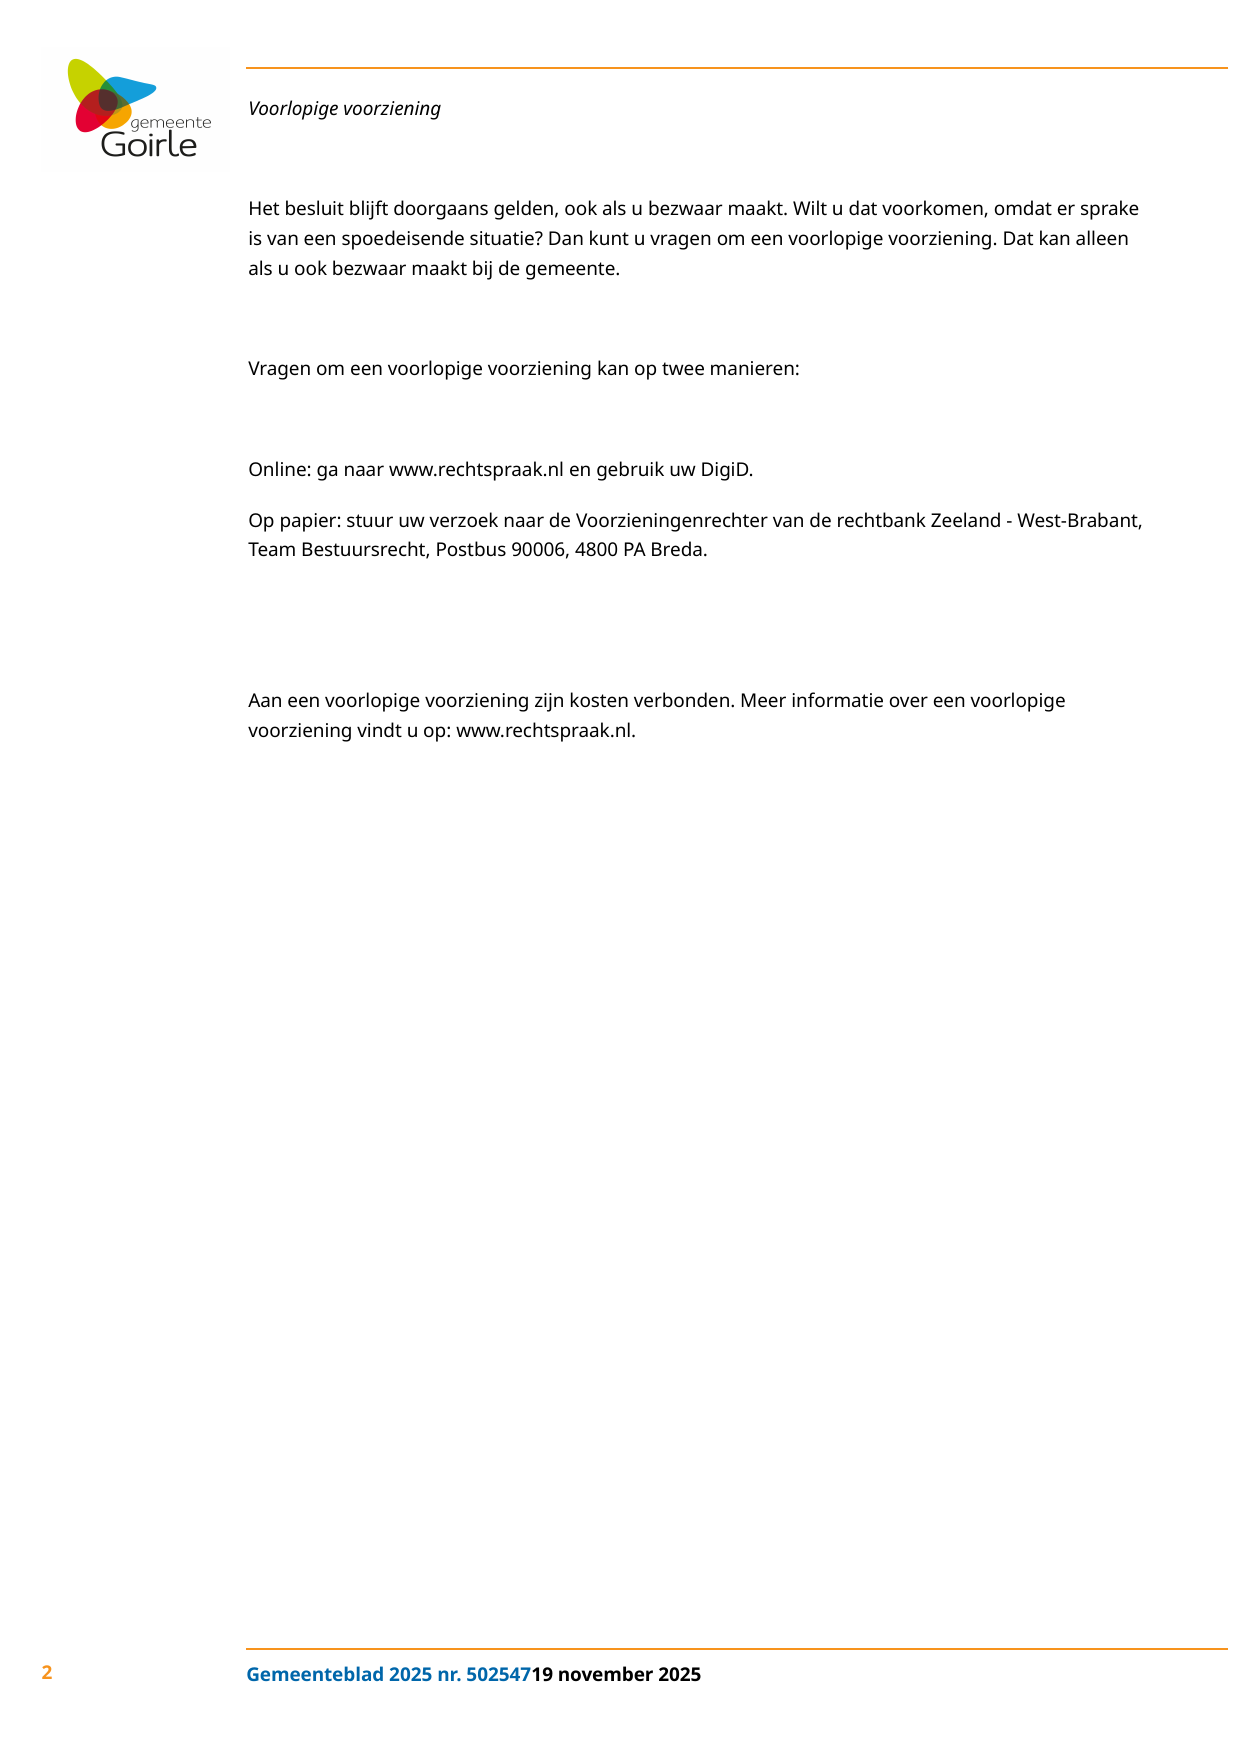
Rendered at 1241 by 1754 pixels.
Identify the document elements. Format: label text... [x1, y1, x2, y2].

text Vragen om een voorlopige voorziening kan op twee manieren: [248, 356, 1152, 381]
text Op papier: stuur uw verzoek naar de Voorzieningenrechter van de rechtbank Zeeland - West-Brabant, Team Bestuursrecht, Postbus 90006, 4800 PA Breda. [248, 507, 1152, 562]
text Aan een voorlopige voorziening zijn kosten verbonden. Meer informatie over een voorlopige voorziening vindt u op: www.rechtspraak.nl. [248, 688, 1152, 743]
picture [41, 47, 231, 172]
text Voorlopige voorziening [248, 95, 1152, 121]
text Het besluit blijft doorgaans gelden, ook als u bezwaar maakt. Wilt u dat voorkomen, omdat er sprake is van een spoedeisende situatie? Dan kunt u vragen om een voorlopige voorziening. Dat kan alleen als u ook bezwaar maakt bij de gemeente. [248, 196, 1152, 281]
text Online: ga naar www.rechtspraak.nl en gebruik uw DigiD. [248, 456, 1152, 482]
